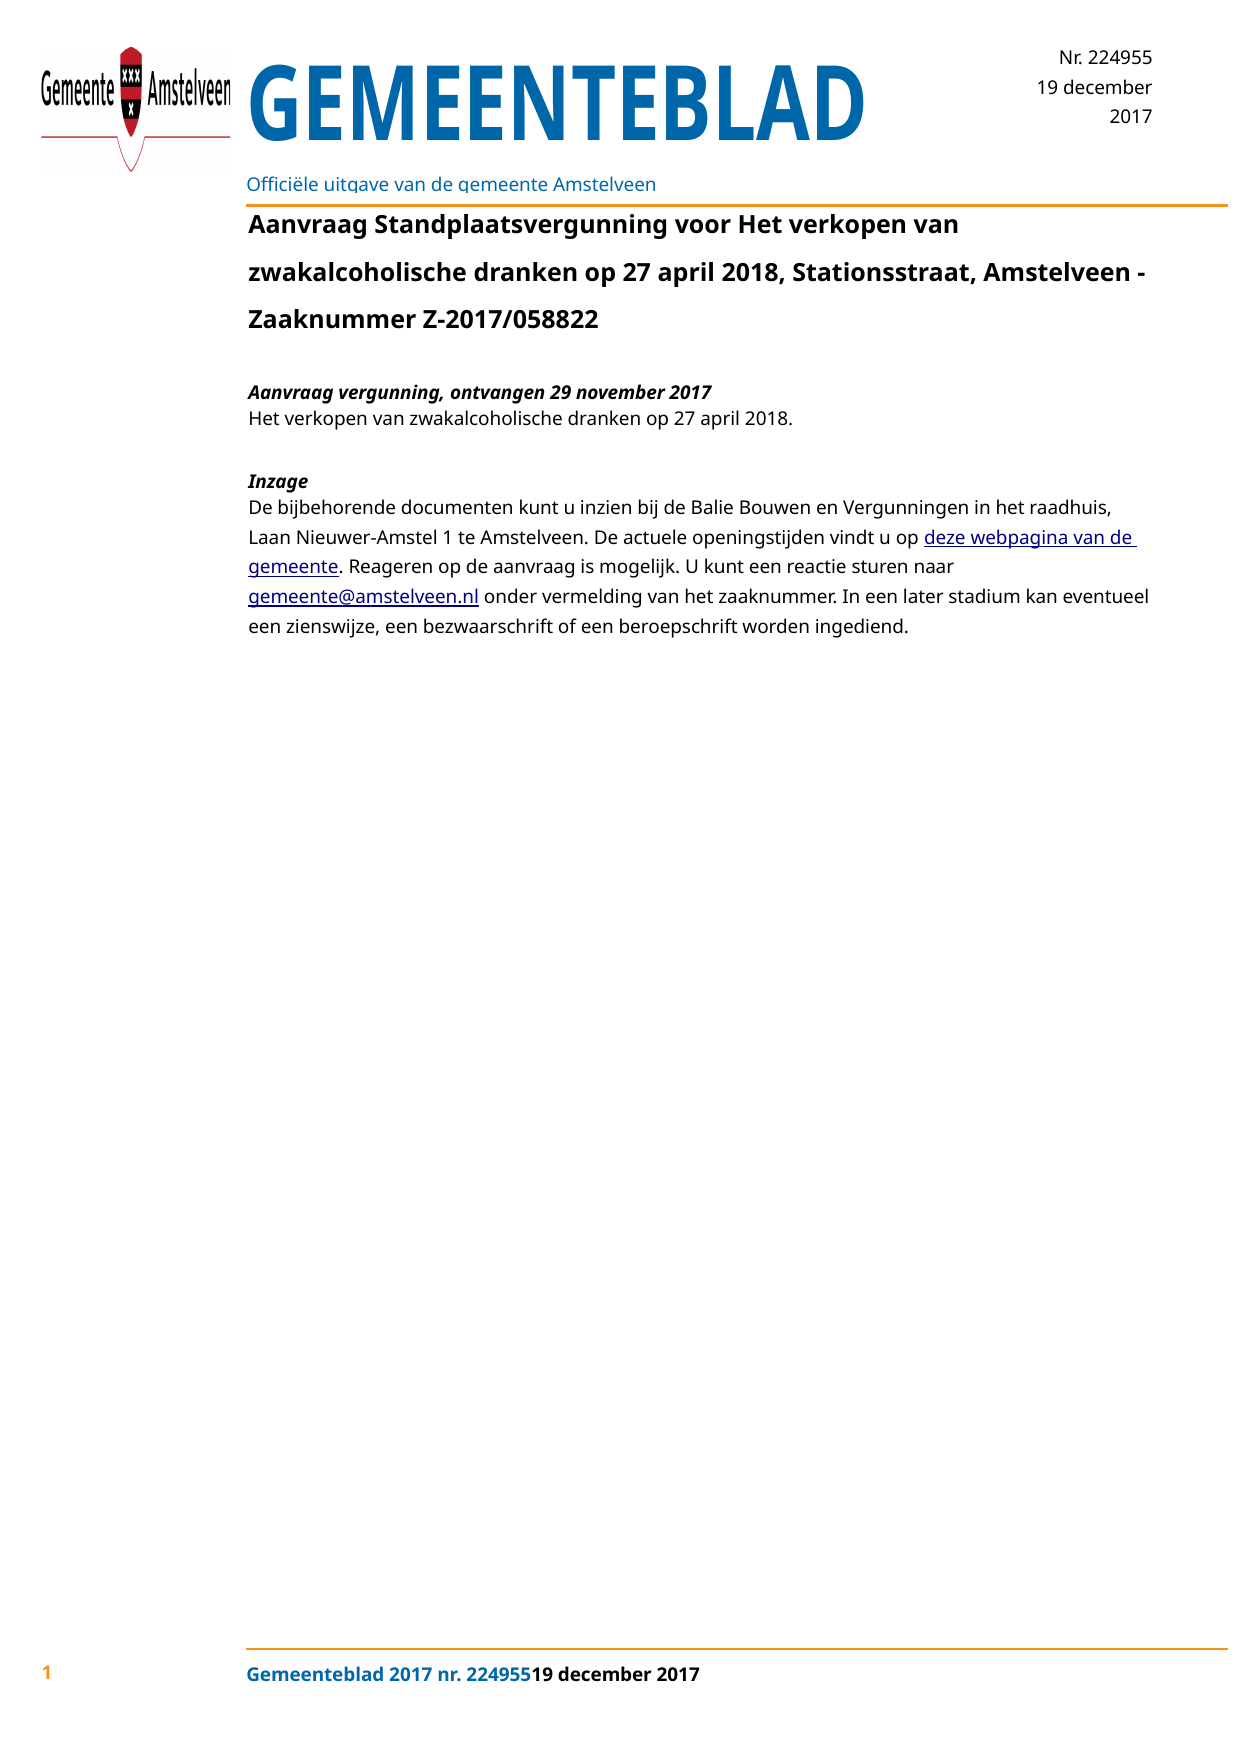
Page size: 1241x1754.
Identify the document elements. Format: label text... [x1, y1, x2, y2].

text Het verkopen van zwakalcoholische dranken op 27 april 2018. [248, 405, 1152, 431]
text Inzage [248, 469, 1152, 494]
text Aanvraag vergunning, ontvangen 29 november 2017 [248, 379, 1152, 405]
picture [41, 47, 231, 172]
text De bijbehorende documenten kunt u inzien bij de Balie Bouwen en Vergunningen in het raadhuis, Laan Nieuwer-Amstel 1 te Amstelveen. De actuele openingstijden vindt u op deze webpagina van de gemeente. Reageren op de aanvraag is mogelijk. U kunt een reactie sturen naar gemeente@amstelveen.nl onder vermelding van het zaaknummer. In een later stadium kan eventueel een zienswijze, een bezwaarschrift of een beroepschrift worden ingediend. [248, 494, 1152, 638]
text Aanvraag Standplaatsvergunning voor Het verkopen van zwakalcoholische dranken op 27 april 2018, Stationsstraat, Amstelveen - Zaaknummer Z-2017/058822 [248, 207, 1152, 336]
